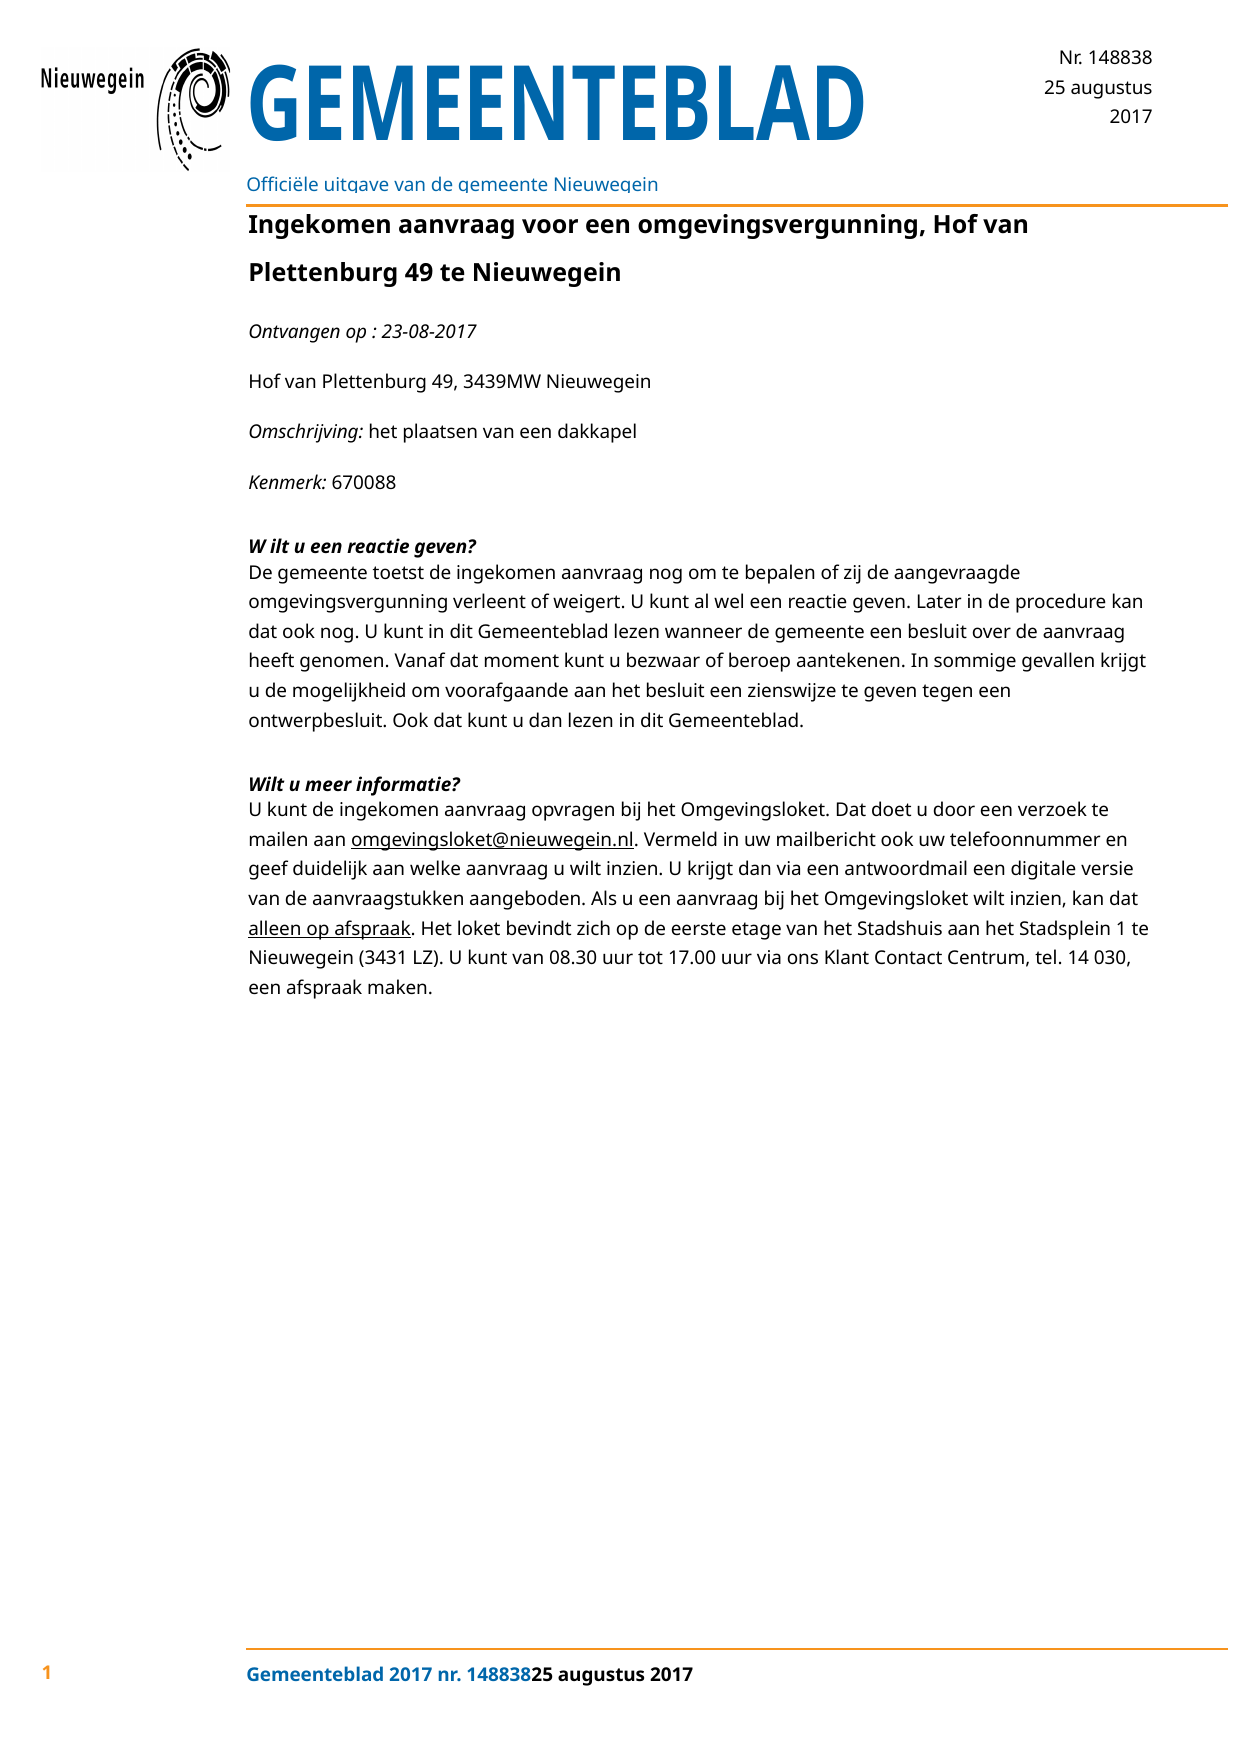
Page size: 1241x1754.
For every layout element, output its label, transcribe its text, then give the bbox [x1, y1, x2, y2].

text Hof van Plettenburg 49, 3439MW Nieuwegein [248, 368, 1152, 394]
picture [41, 47, 231, 172]
text Ingekomen aanvraag voor een omgevingsvergunning, Hof van Plettenburg 49 te Nieuwegein [248, 207, 1152, 288]
text Kenmerk: 670088 [248, 469, 1152, 495]
text Omschrijving: het plaatsen van een dakkapel [248, 419, 1152, 444]
text Wilt u meer informatie? [248, 771, 1152, 796]
text U kunt de ingekomen aanvraag opvragen bij het Omgevingsloket. Dat doet u door een verzoek te mailen aan omgevingsloket@nieuwegein.nl. Vermeld in uw mailbericht ook uw telefoonnummer en geef duidelijk aan welke aanvraag u wilt inzien. U krijgt dan via een antwoordmail een digitale versie van de aanvraagstukken aangeboden. Als u een aanvraag bij het Omgevingsloket wilt inzien, kan dat alleen op afspraak. Het loket bevindt zich op de eerste etage van het Stadshuis aan het Stadsplein 1 te Nieuwegein (3431 LZ). U kunt van 08.30 uur tot 17.00 uur via ons Klant Contact Centrum, tel. 14 030, een afspraak maken. [248, 796, 1152, 1000]
text De gemeente toetst de ingekomen aanvraag nog om te bepalen of zij de aangevraagde omgevingsvergunning verleent of weigert. U kunt al wel een reactie geven. Later in de procedure kan dat ook nog. U kunt in dit Gemeenteblad lezen wanneer de gemeente een besluit over de aanvraag heeft genomen. Vanaf dat moment kunt u bezwaar of beroep aantekenen. In sommige gevallen krijgt u de mogelijkheid om voorafgaande aan het besluit een zienswijze te geven tegen een ontwerpbesluit. Ook dat kunt u dan lezen in dit Gemeenteblad. [248, 559, 1152, 732]
text Ontvangen op : 23-08-2017 [248, 318, 1152, 344]
text W ilt u een reactie geven? [248, 533, 1152, 559]
